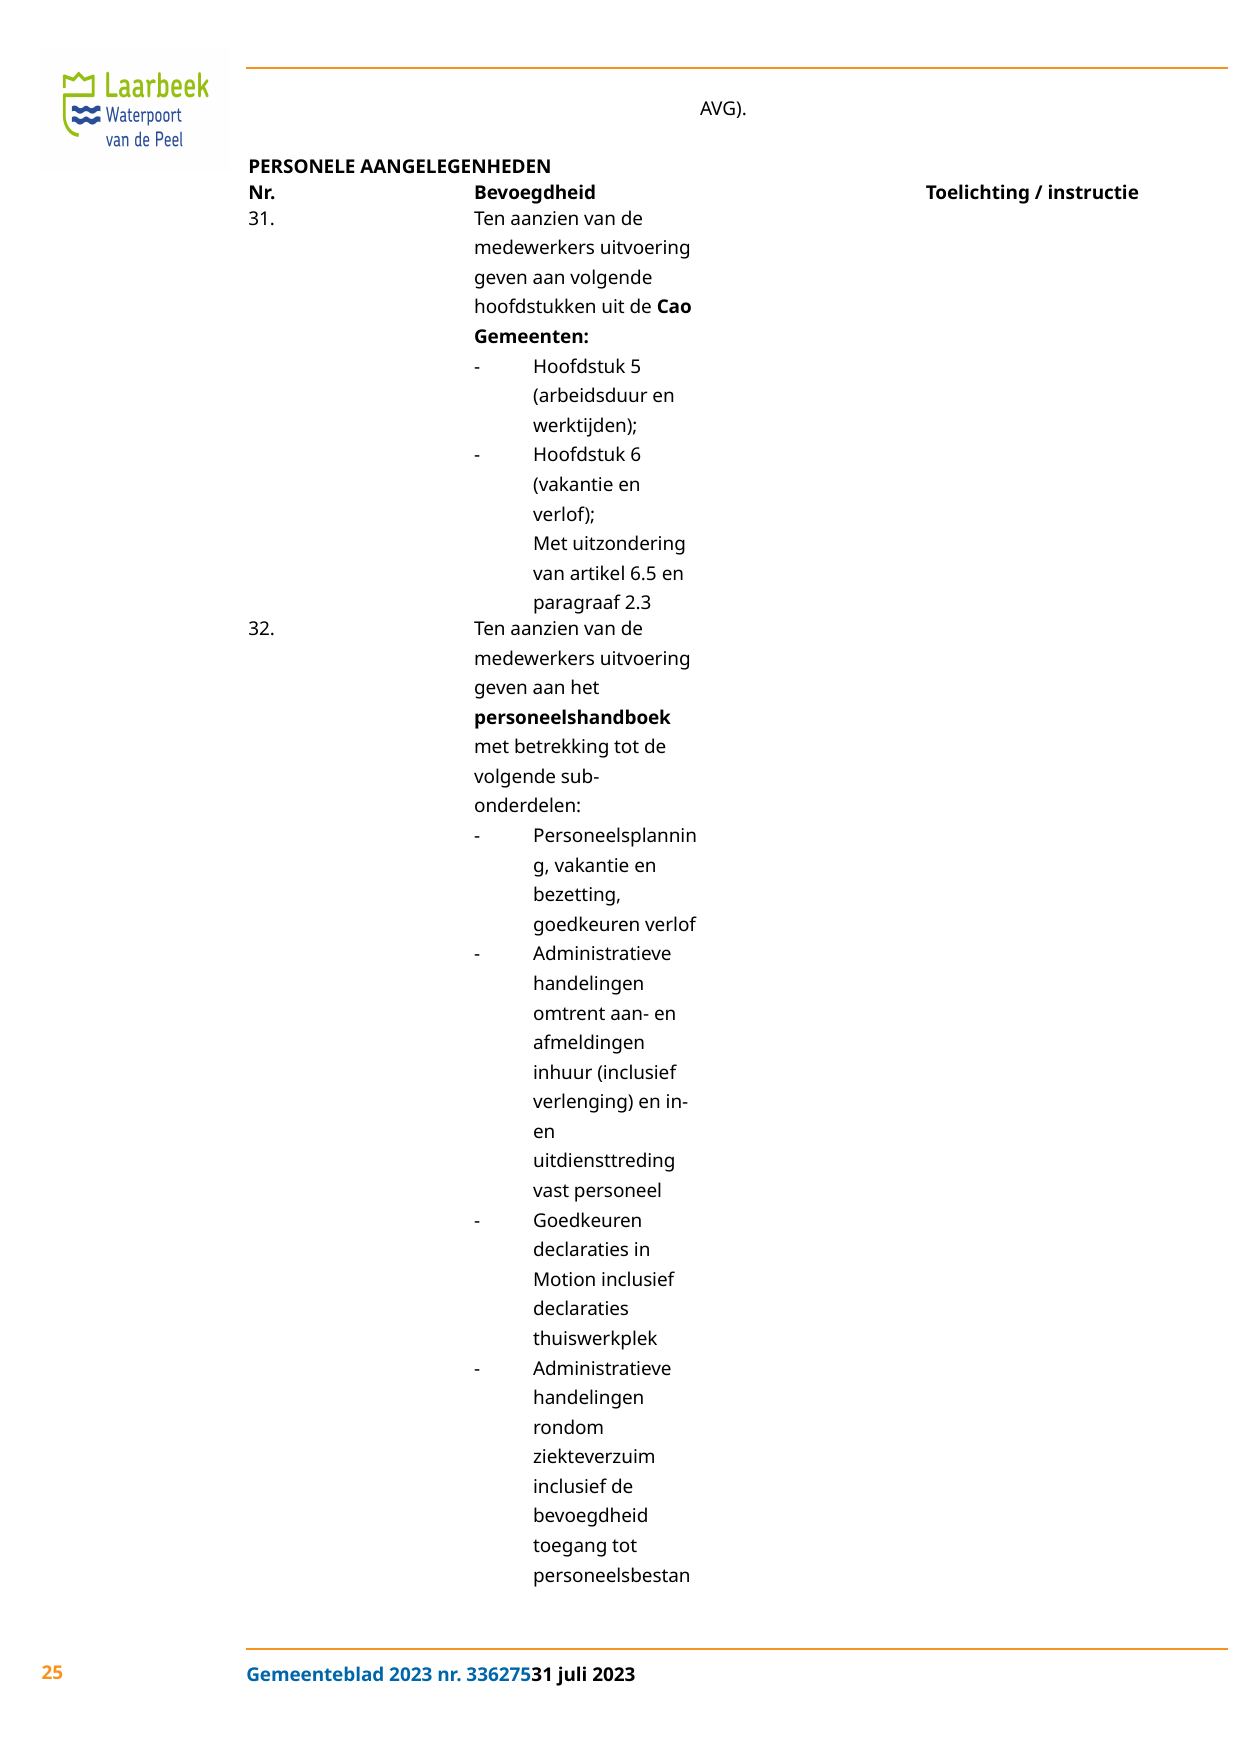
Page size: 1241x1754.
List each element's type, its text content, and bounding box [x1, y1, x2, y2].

table_cell Toelichting / instructie [926, 179, 1152, 205]
picture [41, 47, 231, 172]
table_cell Bevoegdheid [474, 179, 926, 205]
table_cell Nr. [248, 179, 474, 205]
table_cell 32. [248, 615, 474, 1588]
table_cell AVG). [700, 95, 926, 121]
table_cell [248, 95, 700, 121]
table_header PERSONELE AANGELEGENHEDEN [248, 154, 1152, 179]
table_cell [700, 205, 1152, 615]
table_cell Ten aanzien van de medewerkers uitvoering geven aan volgende hoofdstukken uit de Cao Gemeenten: Hoofdstuk 5 (arbeidsduur en werktijden); Hoofdstuk 6 (vakantie en verlof); Met uitzondering van artikel 6.5 en paragraaf 2.3 [474, 205, 700, 615]
table_cell Ten aanzien van de medewerkers uitvoering geven aan het personeelshandboek met betrekking tot de volgende sub- onderdelen: Personeelsplanning, vakantie en bezetting, goedkeuren verlof Administratieve handelingen omtrent aan- en afmeldingen inhuur (inclusief verlenging) en in- en uitdiensttreding vast personeel Goedkeuren declaraties in Motion inclusief declaraties thuiswerkplek Administratieve handelingen rondom ziekteverzuim inclusief de bevoegdheid toegang tot personeelsbestan [474, 615, 700, 1588]
table_cell 31. [248, 205, 474, 615]
table_cell [926, 95, 1152, 121]
table_cell [700, 615, 1152, 1588]
